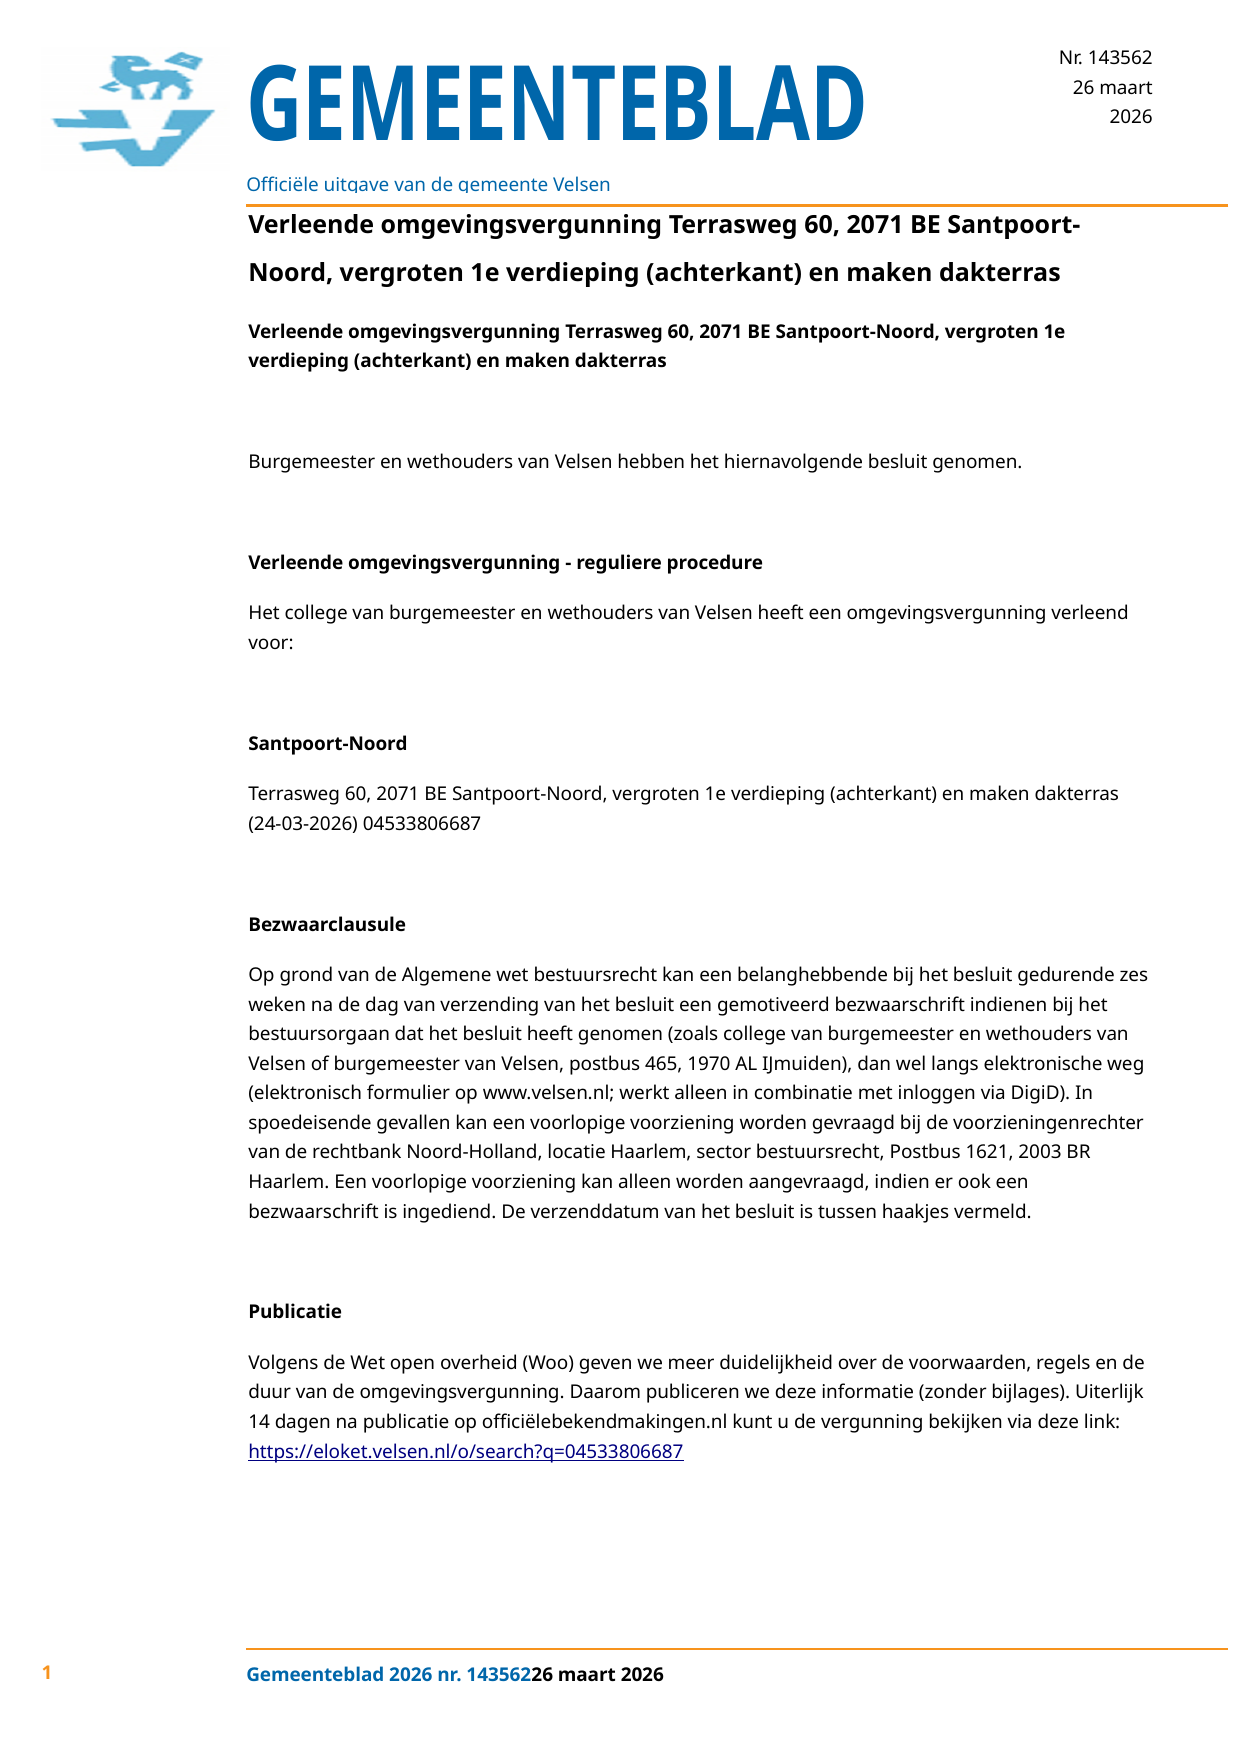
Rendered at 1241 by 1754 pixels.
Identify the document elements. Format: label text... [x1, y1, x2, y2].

text Verleende omgevingsvergunning - reguliere procedure [248, 549, 1152, 575]
text Terrasweg 60, 2071 BE Santpoort-Noord, vergroten 1e verdieping (achterkant) en maken dakterras (24-03-2026) 04533806687 [248, 780, 1152, 836]
text Verleende omgevingsvergunning Terrasweg 60, 2071 BE Santpoort-Noord, vergroten 1e verdieping (achterkant) en maken dakterras [248, 207, 1152, 288]
text Publicatie [248, 1299, 1152, 1324]
text Het college van burgemeester en wethouders van Velsen heeft een omgevingsvergunning verleend voor: [248, 599, 1152, 655]
picture [41, 47, 231, 172]
text Verleende omgevingsvergunning Terrasweg 60, 2071 BE Santpoort-Noord, vergroten 1e verdieping (achterkant) en maken dakterras [248, 318, 1152, 373]
text Burgemeester en wethouders van Velsen hebben het hiernavolgende besluit genomen. [248, 448, 1152, 474]
text Volgens de Wet open overheid (Woo) geven we meer duidelijkheid over de voorwaarden, regels en de duur van de omgevingsvergunning. Daarom publiceren we deze informatie (zonder bijlages). Uiterlijk 14 dagen na publicatie op officiëlebekendmakingen.nl kunt u de vergunning bekijken via deze link: https://eloket.velsen.nl/o/search?q=04533806687 [248, 1349, 1152, 1464]
text Santpoort-Noord [248, 730, 1152, 756]
text Op grond van de Algemene wet bestuursrecht kan een belanghebbende bij het besluit gedurende zes weken na de dag van verzending van het besluit een gemotiveerd bezwaarschrift indienen bij het bestuursorgaan dat het besluit heeft genomen (zoals college van burgemeester en wethouders van Velsen of burgemeester van Velsen, postbus 465, 1970 AL IJmuiden), dan wel langs elektronische weg (elektronisch formulier op www.velsen.nl; werkt alleen in combinatie met inloggen via DigiD). In spoedeisende gevallen kan een voorlopige voorziening worden gevraagd bij de voorzieningenrechter van de rechtbank Noord-Holland, locatie Haarlem, sector bestuursrecht, Postbus 1621, 2003 BR Haarlem. Een voorlopige voorziening kan alleen worden aangevraagd, indien er ook een bezwaarschrift is ingediend. De verzenddatum van het besluit is tussen haakjes vermeld. [248, 961, 1152, 1224]
text Bezwaarclausule [248, 911, 1152, 937]
